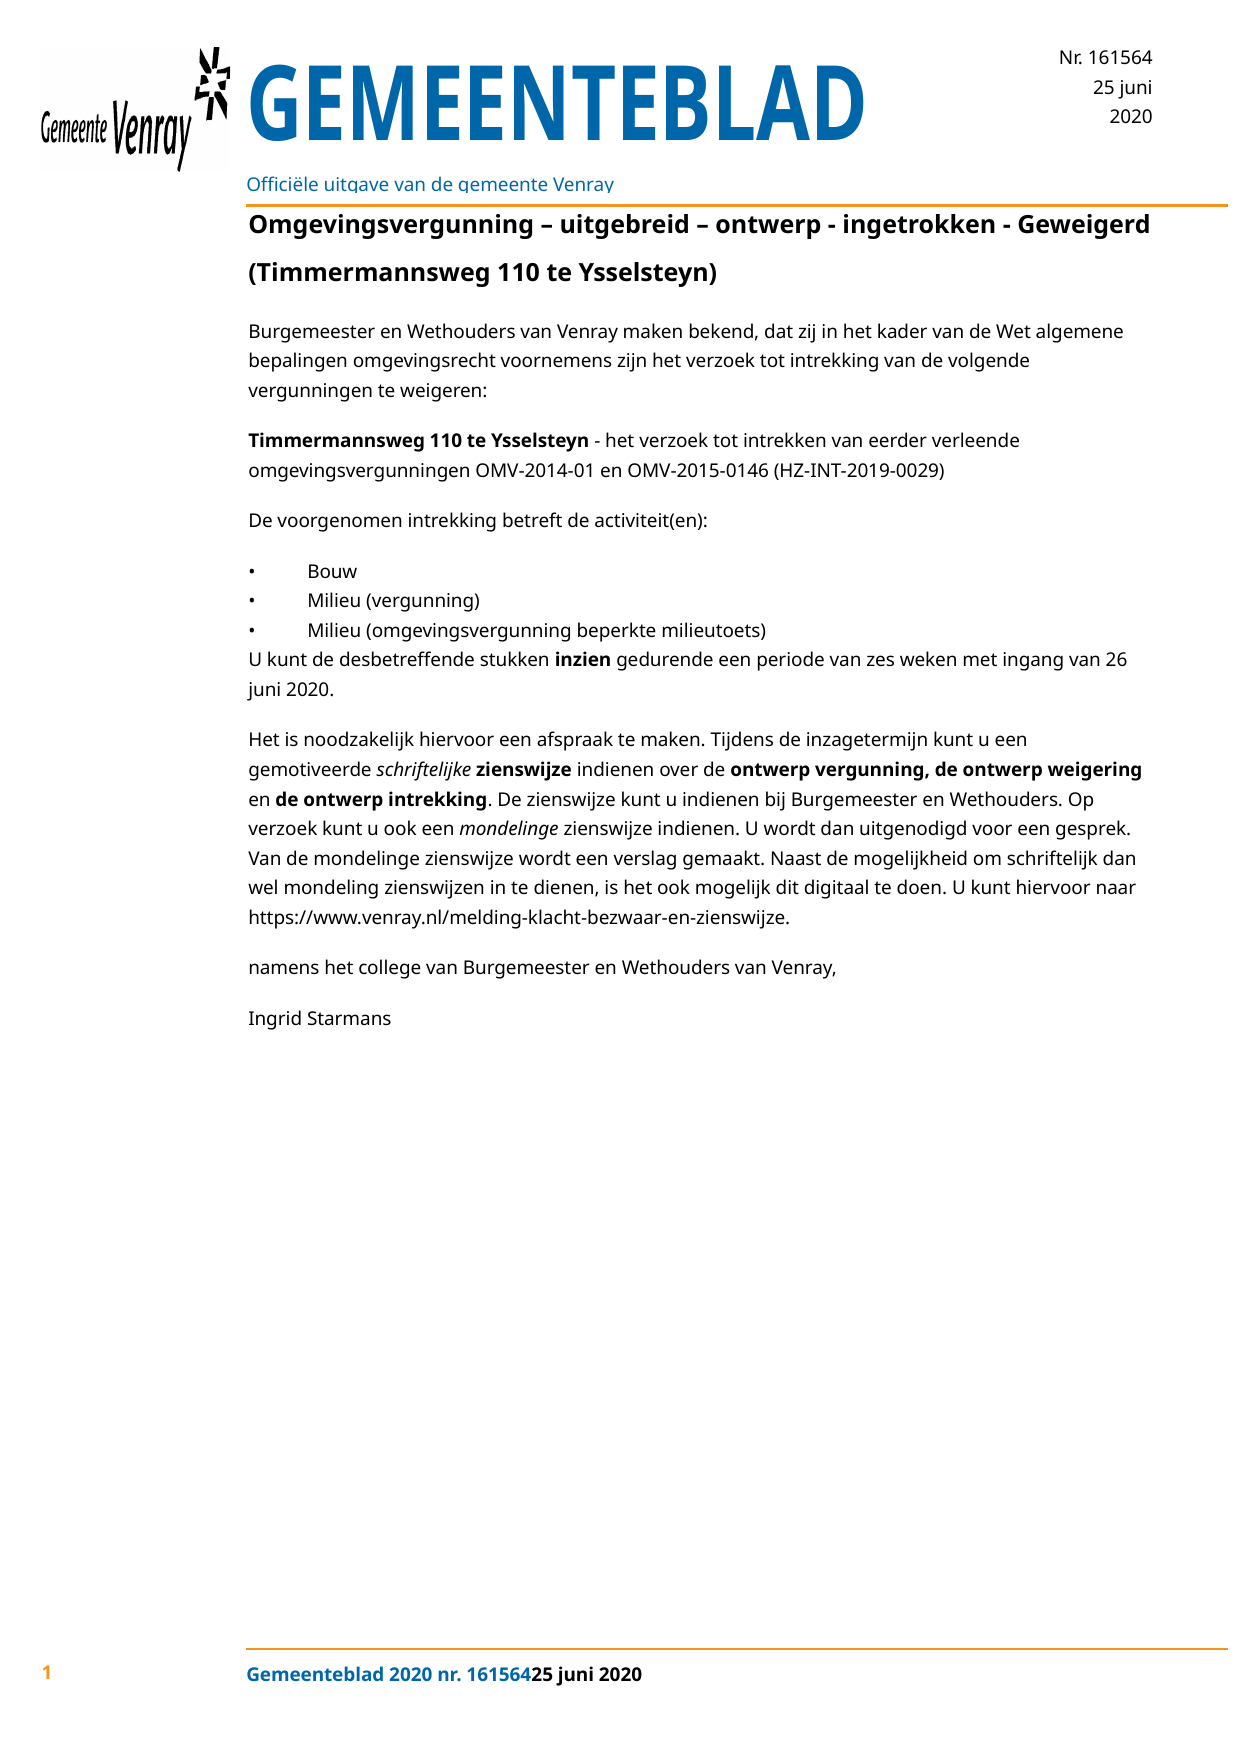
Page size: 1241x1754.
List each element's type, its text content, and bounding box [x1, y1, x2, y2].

text Ingrid Starmans [248, 1005, 1152, 1031]
text Timmermannsweg 110 te Ysselsteyn - het verzoek tot intrekken van eerder verleende omgevingsvergunningen OMV-2014-01 en OMV-2015-0146 (HZ-INT-2019-0029) [248, 427, 1152, 483]
text Burgemeester en Wethouders van Venray maken bekend, dat zij in het kader van de Wet algemene bepalingen omgevingsrecht voornemens zijn het verzoek tot intrekking van de volgende vergunningen te weigeren: [248, 318, 1152, 403]
text namens het college van Burgemeester en Wethouders van Venray, [248, 954, 1152, 980]
text Omgevingsvergunning – uitgebreid – ontwerp - ingetrokken - Geweigerd (Timmermannsweg 110 te Ysselsteyn) [248, 207, 1152, 288]
text U kunt de desbetreffende stukken inzien gedurende een periode van zes weken met ingang van 26 juni 2020. [248, 647, 1152, 702]
text Het is noodzakelijk hiervoor een afspraak te maken. Tijdens de inzagetermijn kunt u een gemotiveerde schriftelijke zienswijze indienen over de ontwerp vergunning, de ontwerp weigering en de ontwerp intrekking. De zienswijze kunt u indienen bij Burgemeester en Wethouders. Op verzoek kunt u ook een mondelinge zienswijze indienen. U wordt dan uitgenodigd voor een gesprek. Van de mondelinge zienswijze wordt een verslag gemaakt. Naast de mogelijkheid om schriftelijk dan wel mondeling zienswijzen in te dienen, is het ook mogelijk dit digitaal te doen. U kunt hiervoor naar https://www.venray.nl/melding-klacht-bezwaar-en-zienswijze. [248, 727, 1152, 930]
list Bouw [248, 558, 1152, 584]
text De voorgenomen intrekking betreft de activiteit(en): [248, 507, 1152, 533]
list Milieu (omgevingsvergunning beperkte milieutoets) [248, 617, 1152, 643]
picture [41, 47, 231, 172]
list Milieu (vergunning) [248, 587, 1152, 613]
